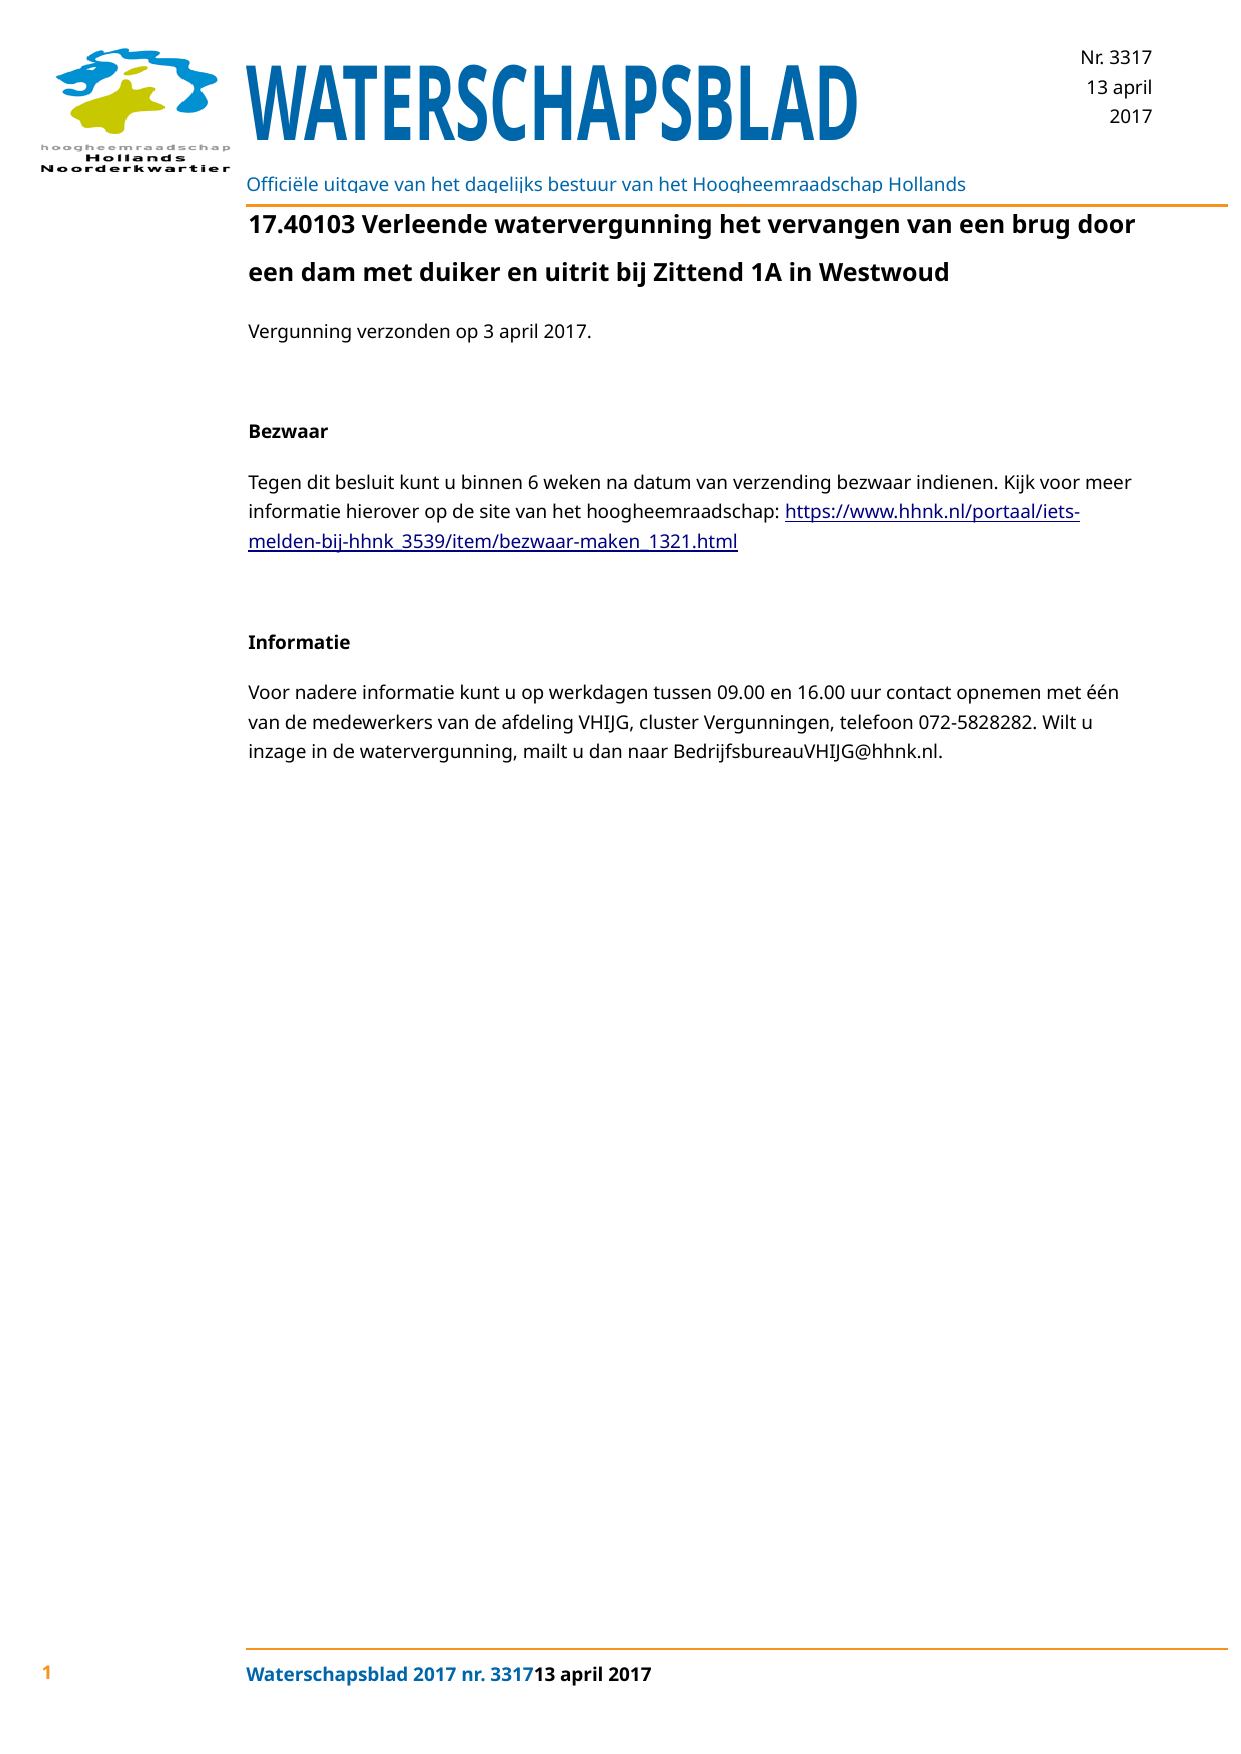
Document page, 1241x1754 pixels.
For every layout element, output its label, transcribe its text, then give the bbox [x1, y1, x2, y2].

text 17.40103 Verleende watervergunning het vervangen van een brug door een dam met duiker en uitrit bij Zittend 1A in Westwoud [248, 207, 1152, 288]
text Tegen dit besluit kunt u binnen 6 weken na datum van verzending bezwaar indienen. Kijk voor meer informatie hierover op de site van het hoogheemraadschap: https://www.hhnk.nl/portaal/iets-melden-bij-hhnk_3539/item/bezwaar-maken_1321.html [248, 469, 1152, 554]
text Bezwaar [248, 419, 1152, 444]
text Vergunning verzonden op 3 april 2017. [248, 318, 1152, 344]
text Informatie [248, 629, 1152, 655]
picture [41, 47, 231, 172]
text Voor nadere informatie kunt u op werkdagen tussen 09.00 en 16.00 uur contact opnemen met één van de medewerkers van de afdeling VHIJG, cluster Vergunningen, telefoon 072-5828282. Wilt u inzage in de watervergunning, mailt u dan naar BedrijfsbureauVHIJG@hhnk.nl. [248, 679, 1152, 764]
